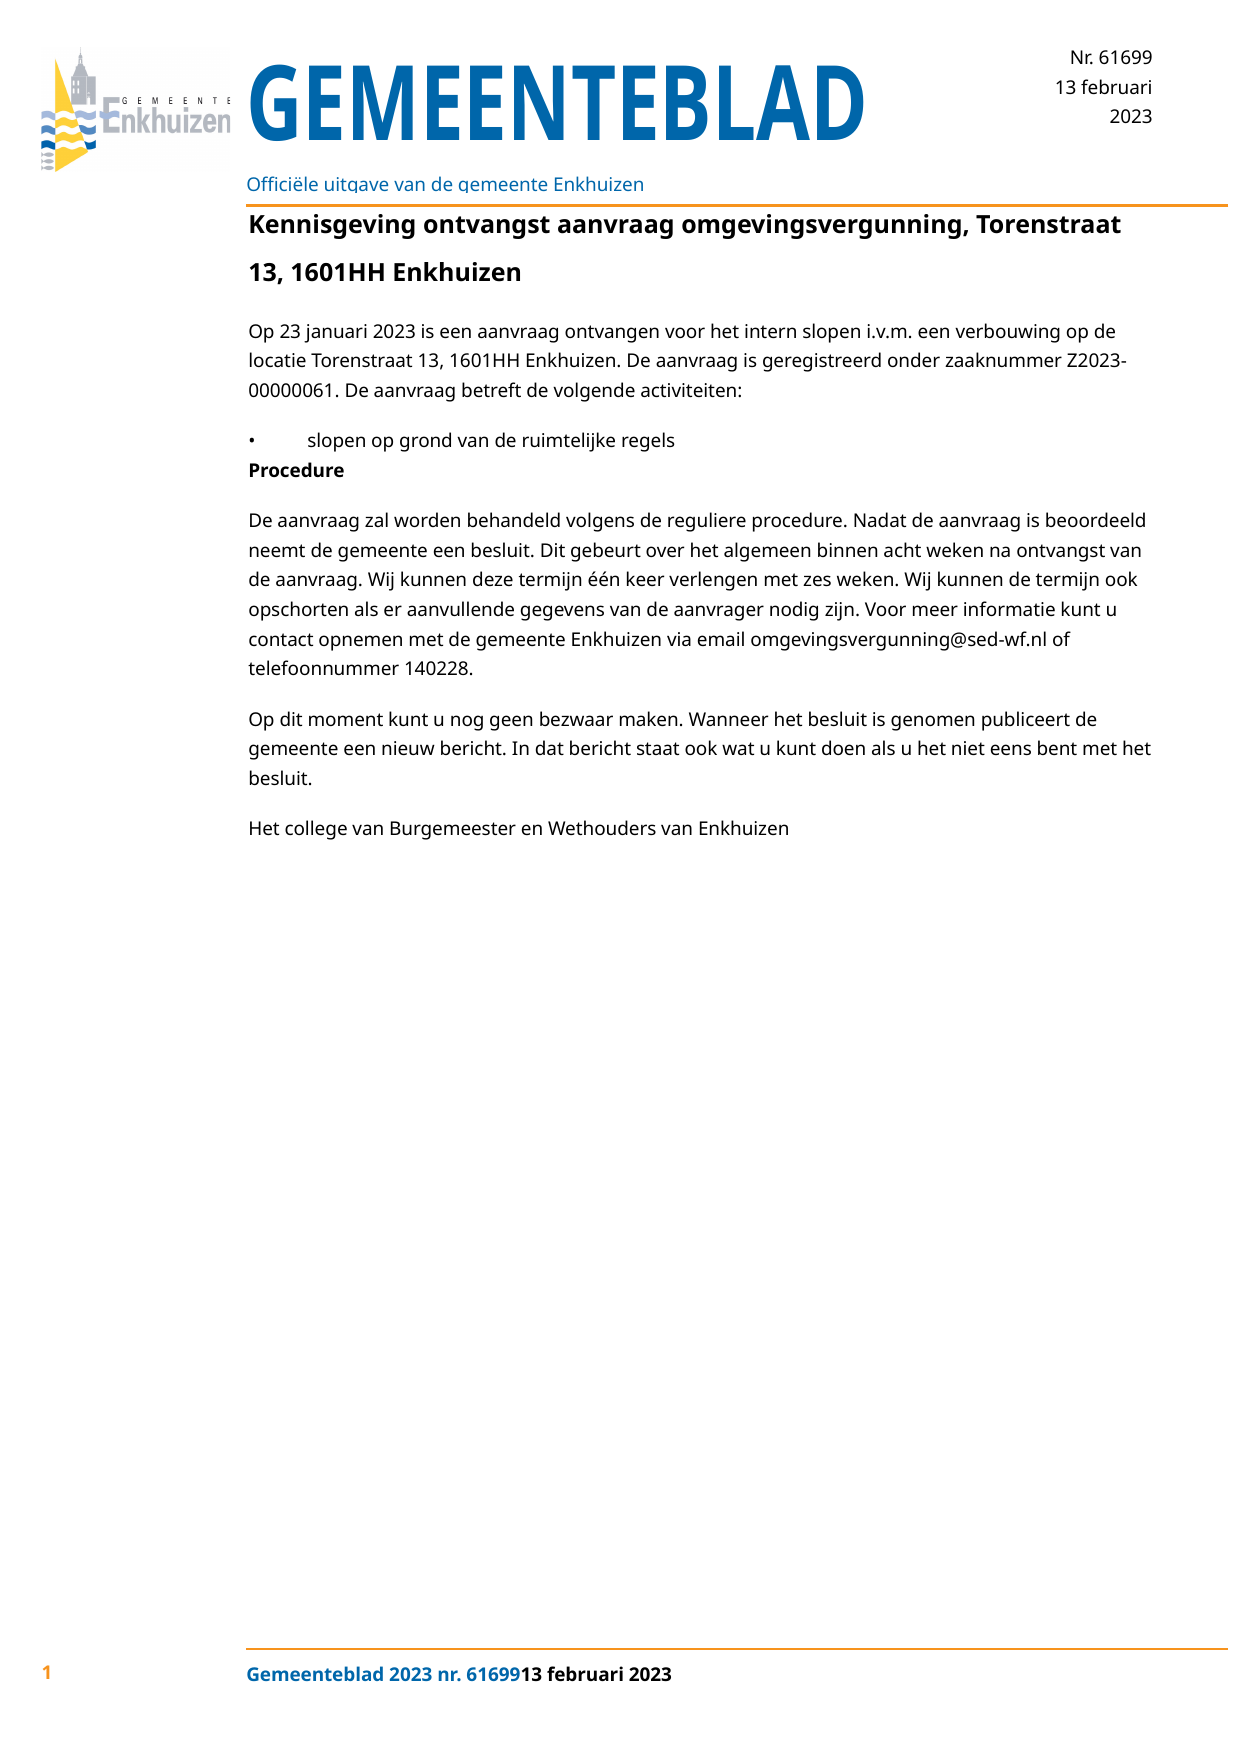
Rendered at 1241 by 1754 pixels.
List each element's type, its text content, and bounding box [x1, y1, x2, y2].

list slopen op grond van de ruimtelijke regels [248, 427, 1152, 453]
text Op 23 januari 2023 is een aanvraag ontvangen voor het intern slopen i.v.m. een verbouwing op de locatie Torenstraat 13, 1601HH Enkhuizen. De aanvraag is geregistreerd onder zaaknummer Z2023-00000061. De aanvraag betreft de volgende activiteiten: [248, 318, 1152, 403]
text De aanvraag zal worden behandeld volgens de reguliere procedure. Nadat de aanvraag is beoordeeld neemt de gemeente een besluit. Dit gebeurt over het algemeen binnen acht weken na ontvangst van de aanvraag. Wij kunnen deze termijn één keer verlengen met zes weken. Wij kunnen de termijn ook opschorten als er aanvullende gegevens van de aanvrager nodig zijn. Voor meer informatie kunt u contact opnemen met de gemeente Enkhuizen via email omgevingsvergunning@sed-wf.nl of telefoonnummer 140228. [248, 507, 1152, 681]
text Kennisgeving ontvangst aanvraag omgevingsvergunning, Torenstraat 13, 1601HH Enkhuizen [248, 207, 1152, 288]
text Op dit moment kunt u nog geen bezwaar maken. Wanneer het besluit is genomen publiceert de gemeente een nieuw bericht. In dat bericht staat ook wat u kunt doen als u het niet eens bent met het besluit. [248, 706, 1152, 791]
text Procedure [248, 457, 1152, 483]
picture [41, 47, 231, 172]
text Het college van Burgemeester en Wethouders van Enkhuizen [248, 815, 1152, 841]
